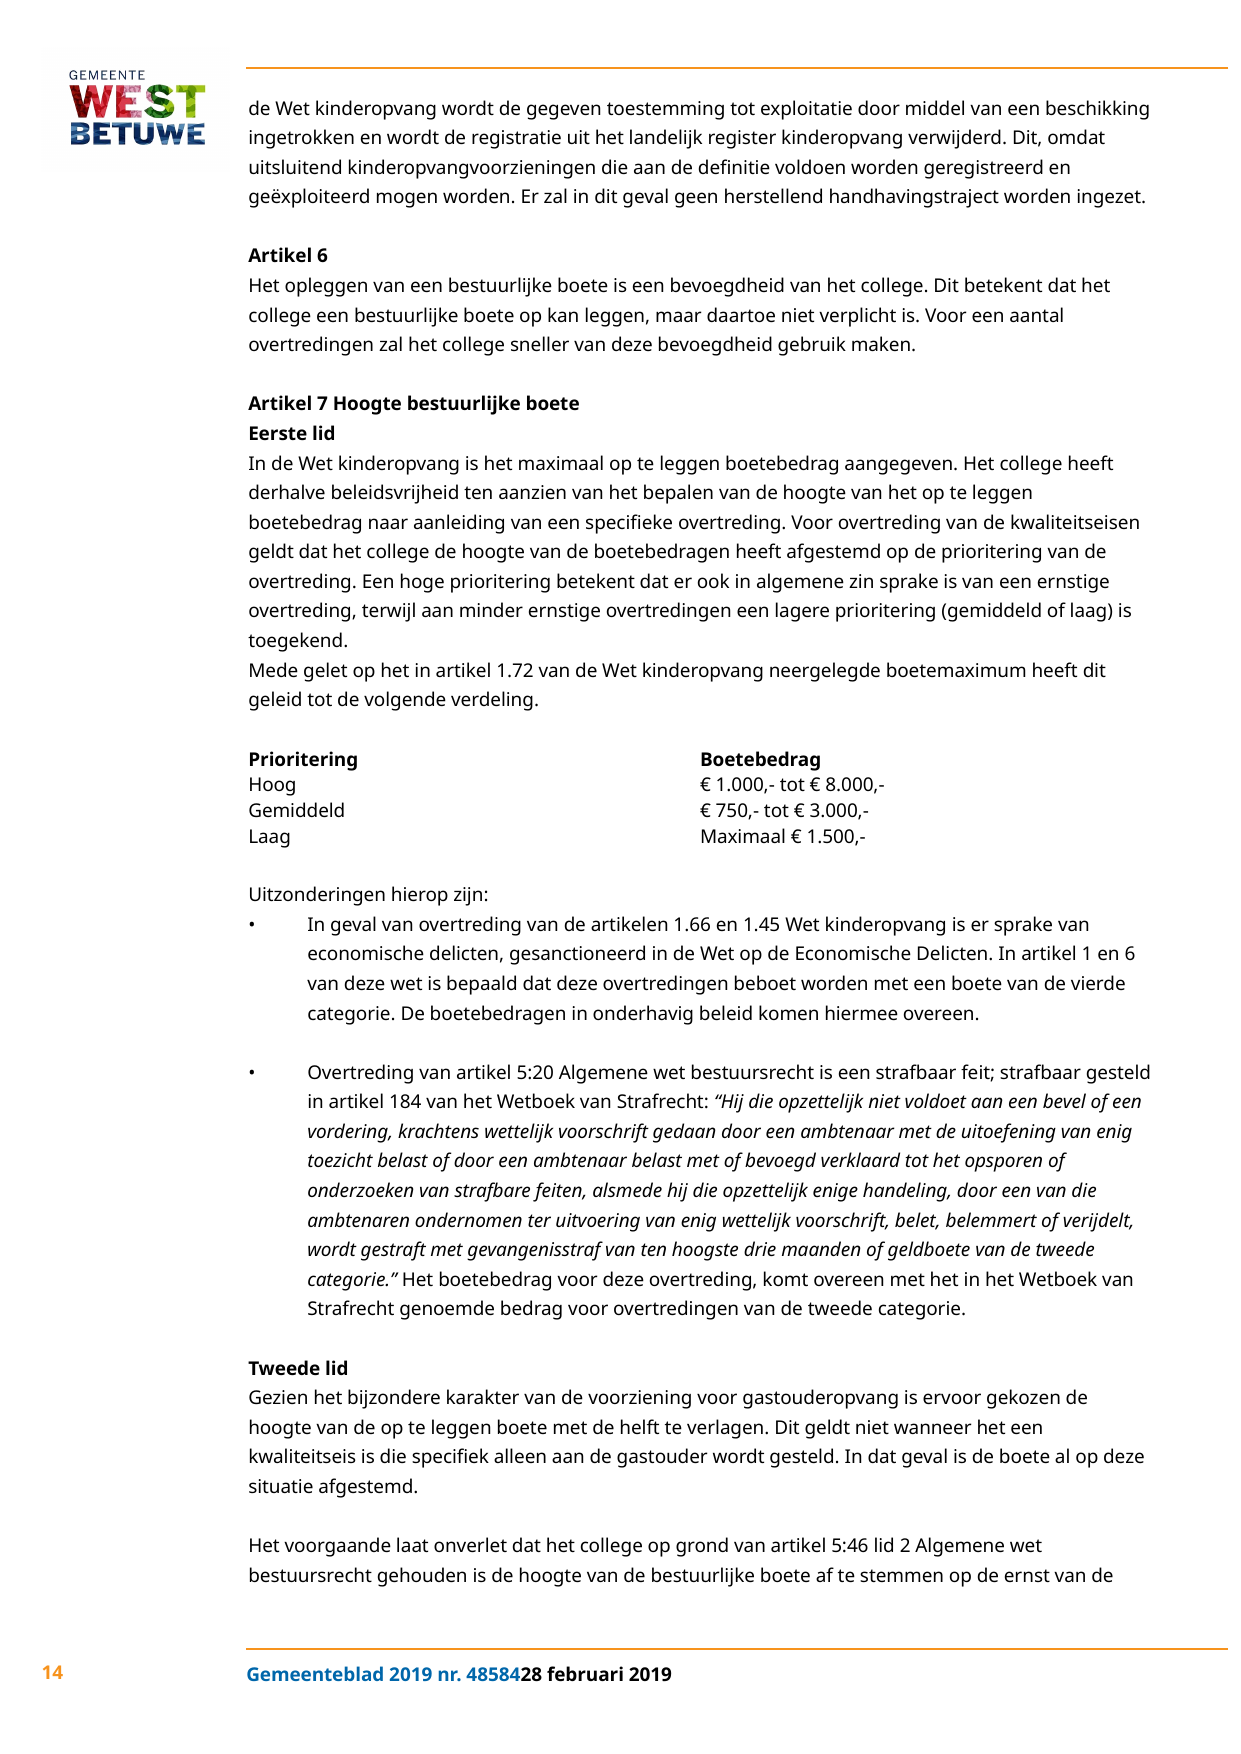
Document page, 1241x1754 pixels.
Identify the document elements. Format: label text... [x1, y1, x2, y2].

table_header Prioritering [248, 746, 700, 771]
table_cell Maximaal € 1.500,- [700, 823, 1152, 849]
table_cell € 750,- tot € 3.000,- [700, 797, 1152, 823]
text Het voorgaande laat onverlet dat het college op grond van artikel 5:46 lid 2 Algemene wet bestuursrecht gehouden is de hoogte van de bestuurlijke boete af te stemmen op de ernst van de [248, 1532, 1152, 1588]
text Artikel 6 [248, 243, 1152, 268]
table_cell € 1.000,- tot € 8.000,- [700, 771, 1152, 797]
text Eerste lid [248, 420, 1152, 446]
text In de Wet kinderopvang is het maximaal op te leggen boetebedrag aangegeven. Het college heeft derhalve beleidsvrijheid ten aanzien van het bepalen van de hoogte van het op te leggen boetebedrag naar aanleiding van een specifieke overtreding. Voor overtreding van de kwaliteitseisen geldt dat het college de hoogte van de boetebedragen heeft afgestemd op de prioritering van de overtreding. Een hoge prioritering betekent dat er ook in algemene zin sprake is van een ernstige overtreding, terwijl aan minder ernstige overtredingen een lagere prioritering (gemiddeld of laag) is toegekend. [248, 450, 1152, 653]
table_cell Hoog [248, 771, 700, 797]
table_cell Gemiddeld [248, 797, 700, 823]
picture [41, 47, 231, 172]
text Gezien het bijzondere karakter van de voorziening voor gastouderopvang is ervoor gekozen de hoogte van de op te leggen boete met de helft te verlagen. Dit geldt niet wanneer het een kwaliteitseis is die specifiek alleen aan de gastouder wordt gesteld. In dat geval is de boete al op deze situatie afgestemd. [248, 1384, 1152, 1499]
list Overtreding van artikel 5:20 Algemene wet bestuursrecht is een strafbaar feit; strafbaar gesteld in artikel 184 van het Wetboek van Strafrecht: “Hij die opzettelijk niet voldoet aan een bevel of een vordering, krachtens wettelijk voorschrift gedaan door een ambtenaar met de uitoefening van enig toezicht belast of door een ambtenaar belast met of bevoegd verklaard tot het opsporen of onderzoeken van strafbare feiten, alsmede hij die opzettelijk enige handeling, door een van die ambtenaren ondernomen ter uitvoering van enig wettelijk voorschrift, belet, belemmert of verijdelt, wordt gestraft met gevangenisstraf van ten hoogste drie maanden of geldboete van de tweede categorie.” Het boetebedrag voor deze overtreding, komt overeen met het in het Wetboek van Strafrecht genoemde bedrag voor overtredingen van de tweede categorie. [248, 1059, 1152, 1321]
table_cell Laag [248, 823, 700, 849]
text Mede gelet op het in artikel 1.72 van de Wet kinderopvang neergelegde boetemaximum heeft dit geleid tot de volgende verdeling. [248, 657, 1152, 712]
text de Wet kinderopvang wordt de gegeven toestemming tot exploitatie door middel van een beschikking ingetrokken en wordt de registratie uit het landelijk register kinderopvang verwijderd. Dit, omdat uitsluitend kinderopvangvoorzieningen die aan de definitie voldoen worden geregistreerd en geëxploiteerd mogen worden. Er zal in dit geval geen herstellend handhavingstraject worden ingezet. [248, 95, 1152, 209]
table_header Boetebedrag [700, 746, 1152, 771]
text Tweede lid [248, 1355, 1152, 1381]
text Uitzonderingen hierop zijn: [248, 881, 1152, 907]
text Het opleggen van een bestuurlijke boete is een bevoegdheid van het college. Dit betekent dat het college een bestuurlijke boete op kan leggen, maar daartoe niet verplicht is. Voor een aantal overtredingen zal het college sneller van deze bevoegdheid gebruik maken. [248, 272, 1152, 357]
list In geval van overtreding van de artikelen 1.66 en 1.45 Wet kinderopvang is er sprake van economische delicten, gesanctioneerd in de Wet op de Economische Delicten. In artikel 1 en 6 van deze wet is bepaald dat deze overtredingen beboet worden met een boete van de vierde categorie. De boetebedragen in onderhavig beleid komen hiermee overeen. [248, 911, 1152, 1026]
text Artikel 7 Hoogte bestuurlijke boete [248, 391, 1152, 416]
